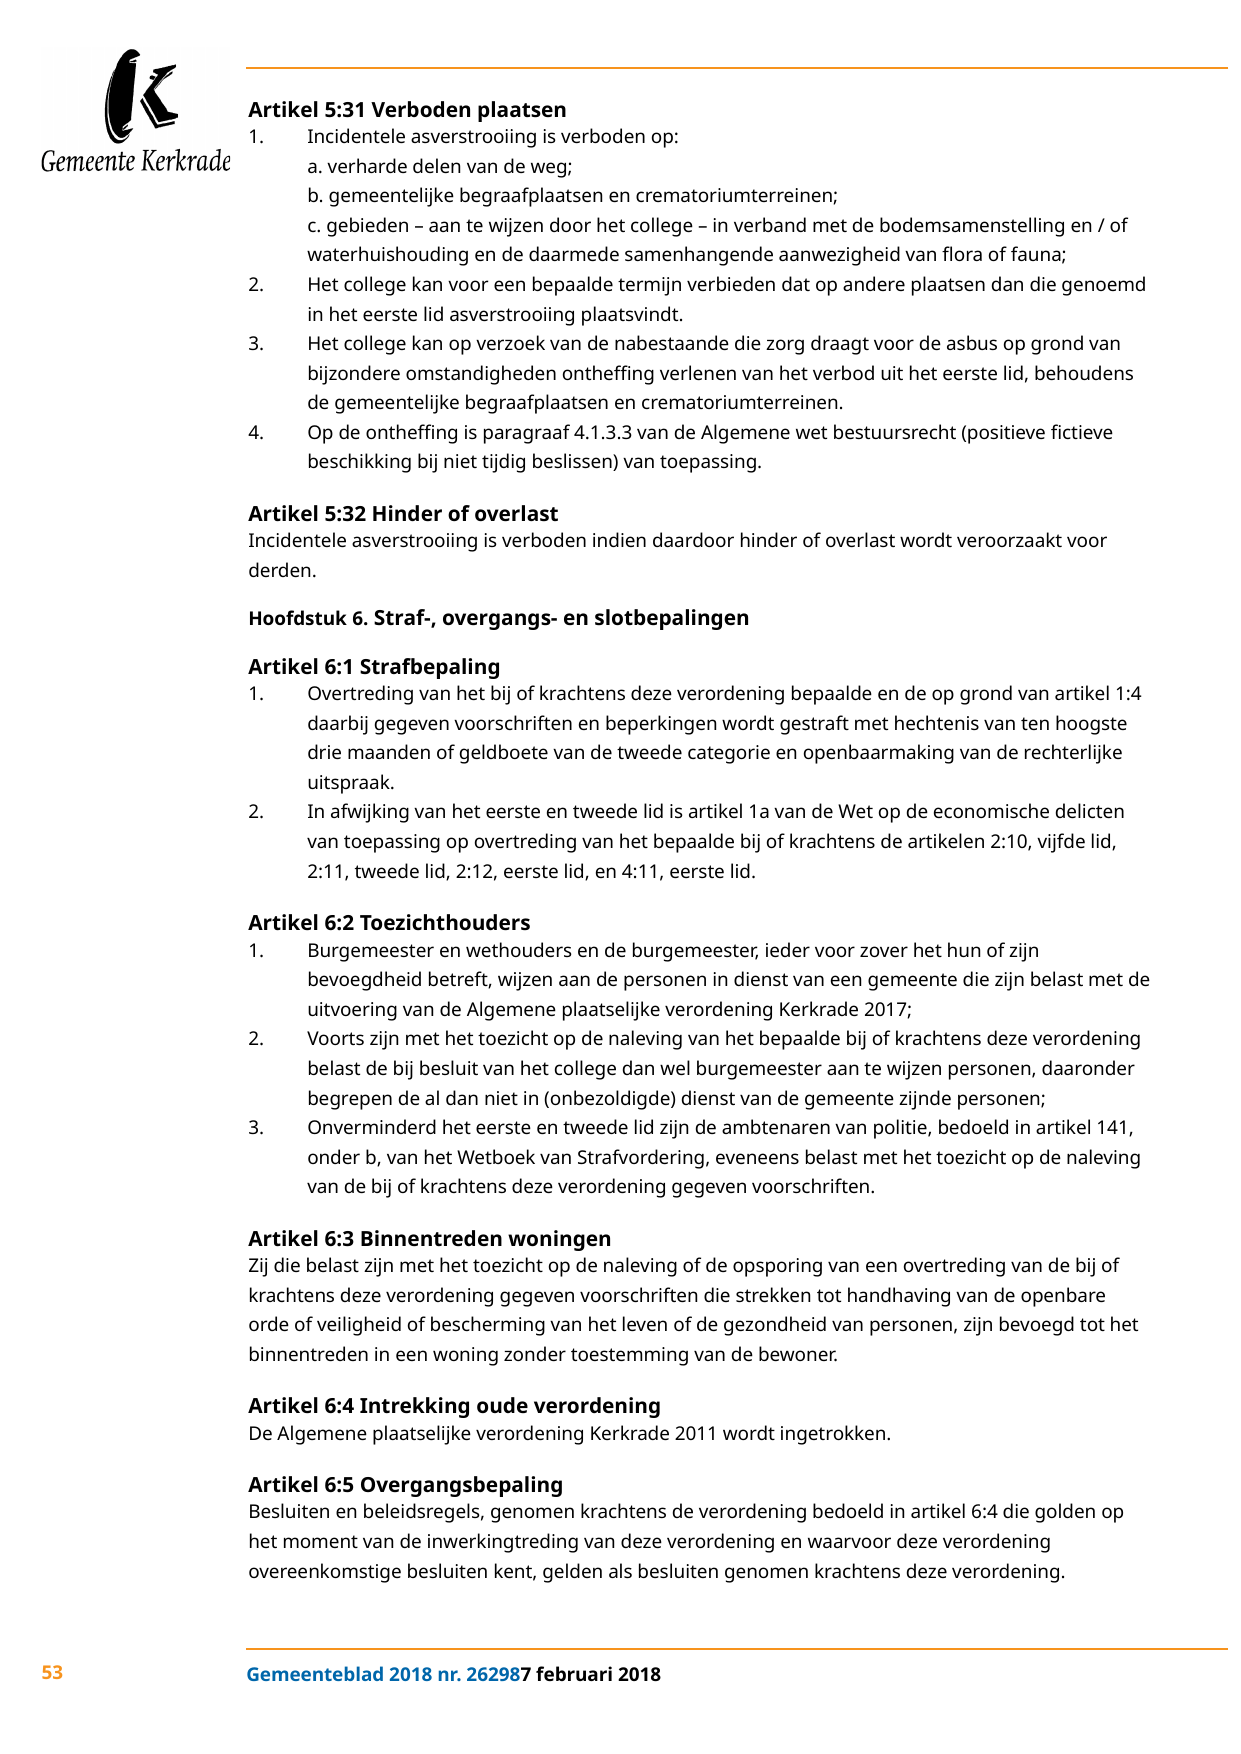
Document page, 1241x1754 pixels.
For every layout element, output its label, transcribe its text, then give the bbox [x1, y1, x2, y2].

list Burgemeester en wethouders en de burgemeester, ieder voor zover het hun of zijn bevoegdheid betreft, wijzen aan de personen in dienst van een gemeente die zijn belast met de uitvoering van de Algemene plaatselijke verordening Kerkrade 2017; [248, 937, 1152, 1022]
text Zij die belast zijn met het toezicht op de naleving of de opsporing van een overtreding van de bij of krachtens deze verordening gegeven voorschriften die strekken tot handhaving van de openbare orde of veiligheid of bescherming van het leven of de gezondheid van personen, zijn bevoegd tot het binnentreden in een woning zonder toestemming van de bewoner. [248, 1252, 1152, 1367]
list Onverminderd het eerste en tweede lid zijn de ambtenaren van politie, bedoeld in artikel 141, onder b, van het Wetboek van Strafvordering, eveneens belast met het toezicht op de naleving van de bij of krachtens deze verordening gegeven voorschriften. [248, 1114, 1152, 1199]
text Artikel 6:2 Toezichthouders [248, 908, 1152, 937]
text Besluiten en beleidsregels, genomen krachtens de verordening bedoeld in artikel 6:4 die golden op het moment van de inwerkingtreding van deze verordening en waarvoor deze verordening overeenkomstige besluiten kent, gelden als besluiten genomen krachtens deze verordening. [248, 1499, 1152, 1584]
picture [41, 47, 231, 172]
list Incidentele asverstrooiing is verboden op: [248, 123, 1152, 149]
text Artikel 6:5 Overgangsbepaling [248, 1470, 1152, 1499]
list Voorts zijn met het toezicht op de naleving van het bepaalde bij of krachtens deze verordening belast de bij besluit van het college dan wel burgemeester aan te wijzen personen, daaronder begrepen de al dan niet in (onbezoldigde) dienst van de gemeente zijnde personen; [248, 1026, 1152, 1110]
text De Algemene plaatselijke verordening Kerkrade 2011 wordt ingetrokken. [248, 1420, 1152, 1446]
list In afwijking van het eerste en tweede lid is artikel 1a van de Wet op de economische delicten van toepassing op overtreding van het bepaalde bij of krachtens de artikelen 2:10, vijfde lid, 2:11, tweede lid, 2:12, eerste lid, en 4:11, eerste lid. [248, 799, 1152, 884]
list Overtreding van het bij of krachtens deze verordening bepaalde en de op grond van artikel 1:4 daarbij gegeven voorschriften en beperkingen wordt gestraft met hechtenis van ten hoogste drie maanden of geldboete van de tweede categorie en openbaarmaking van de rechterlijke uitspraak. [248, 680, 1152, 795]
text Hoofdstuk 6. Straf-, overgangs- en slotbepalingen [248, 603, 1152, 631]
list b. gemeentelijke begraafplaatsen en crematoriumterreinen; [248, 182, 1152, 208]
text Incidentele asverstrooiing is verboden indien daardoor hinder of overlast wordt veroorzaakt voor derden. [248, 527, 1152, 583]
text Artikel 5:32 Hinder of overlast [248, 499, 1152, 527]
list Op de ontheffing is paragraaf 4.1.3.3 van de Algemene wet bestuursrecht (positieve fictieve beschikking bij niet tijdig beslissen) van toepassing. [248, 419, 1152, 474]
text Artikel 6:4 Intrekking oude verordening [248, 1391, 1152, 1420]
text Artikel 5:31 Verboden plaatsen [248, 95, 1152, 123]
text Artikel 6:3 Binnentreden woningen [248, 1224, 1152, 1252]
list Het college kan voor een bepaalde termijn verbieden dat op andere plaatsen dan die genoemd in het eerste lid asverstrooiing plaatsvindt. [248, 271, 1152, 326]
list Het college kan op verzoek van de nabestaande die zorg draagt voor de asbus op grond van bijzondere omstandigheden ontheffing verlenen van het verbod uit het eerste lid, behoudens de gemeentelijke begraafplaatsen en crematoriumterreinen. [248, 330, 1152, 415]
list a. verharde delen van de weg; [248, 153, 1152, 178]
text Artikel 6:1 Strafbepaling [248, 652, 1152, 680]
list c. gebieden – aan te wijzen door het college – in verband met de bodemsamenstelling en / of waterhuishouding en de daarmede samenhangende aanwezigheid van flora of fauna; [248, 212, 1152, 267]
